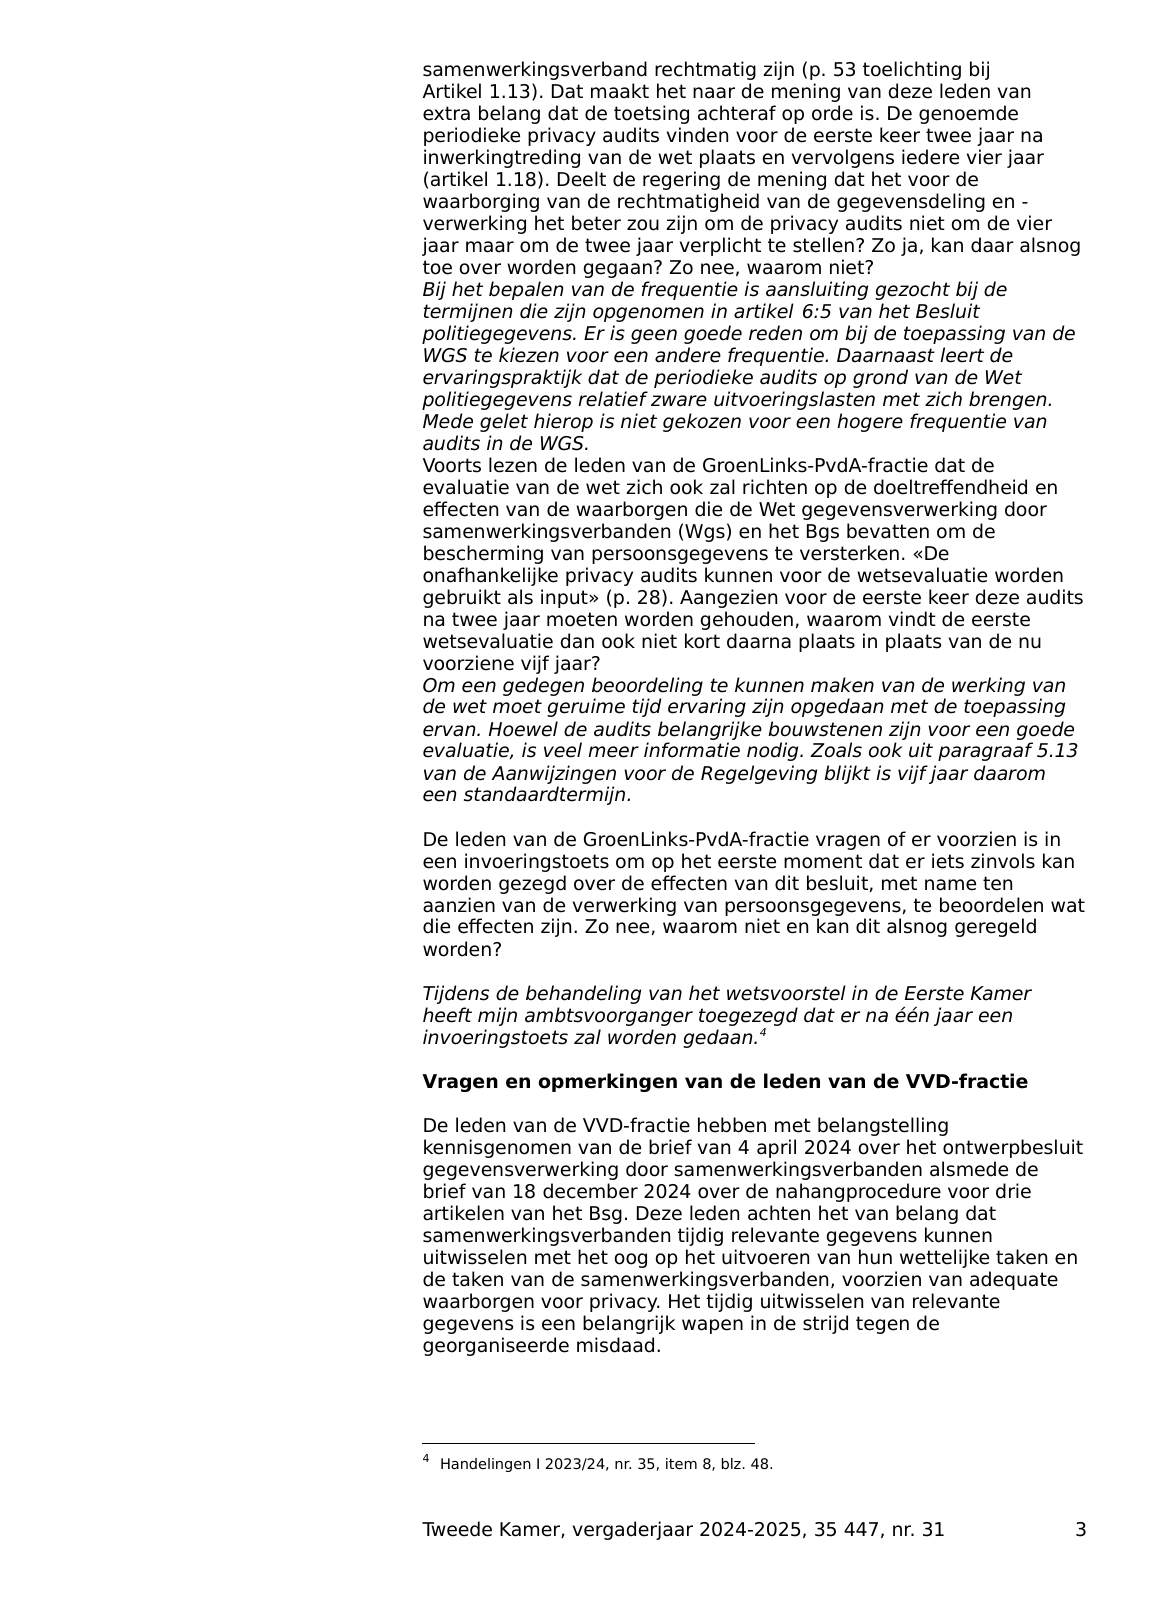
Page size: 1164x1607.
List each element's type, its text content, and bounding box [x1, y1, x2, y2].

text Bij het bepalen van de frequentie is aansluiting gezocht bij de termijnen die zijn opgenomen in artikel 6:5 van het Besluit politiegegevens. Er is geen goede reden om bij de toepassing van de WGS te kiezen voor een andere frequentie. Daarnaast leert de ervaringspraktijk dat de periodieke audits op grond van de Wet politiegegevens relatief zware uitvoeringslasten met zich brengen. Mede gelet hierop is niet gekozen voor een hogere frequentie van audits in de WGS. [422, 279, 1087, 455]
text Tijdens de behandeling van het wetsvoorstel in de Eerste Kamer heeft mijn ambtsvoorganger toegezegd dat er na één jaar een invoeringstoets zal worden gedaan. [422, 983, 1087, 1048]
text De leden van de GroenLinks-PvdA-fractie vragen of er voorzien is in een invoeringstoets om op het eerste moment dat er iets zinvols kan worden gezegd over de effecten van dit besluit, met name ten aanzien van de verwerking van persoonsgegevens, te beoordelen wat die effecten zijn. Zo nee, waarom niet en kan dit alsnog geregeld worden? [422, 828, 1087, 960]
text Voorts lezen de leden van de GroenLinks-PvdA-fractie dat de evaluatie van de wet zich ook zal richten op de doeltreffendheid en effecten van de waarborgen die de Wet gegevensverwerking door samenwerkingsverbanden (Wgs) en het Bgs bevatten om de bescherming van persoonsgegevens te versterken. «De onafhankelijke privacy audits kunnen voor de wetsevaluatie worden gebruikt als input» (p. 28). Aangezien voor de eerste keer deze audits na twee jaar moeten worden gehouden, waarom vindt de eerste wetsevaluatie dan ook niet kort daarna plaats in plaats van de nu voorziene vijf jaar? [422, 455, 1087, 674]
text Om een gedegen beoordeling te kunnen maken van de werking van de wet moet geruime tijd ervaring zijn opgedaan met de toepassing ervan. Hoewel de audits belangrijke bouwstenen zijn voor een goede evaluatie, is veel meer informatie nodig. Zoals ook uit paragraaf 5.13 van de Aanwijzingen voor de Regelgeving blijkt is vijf jaar daarom een standaardtermijn. [422, 674, 1087, 806]
text Handelingen I 2023/24, nr. 35, item 8, blz. 48. [422, 1452, 1087, 1474]
text De leden van de VVD-fractie hebben met belangstelling kennisgenomen van de brief van 4 april 2024 over het ontwerpbesluit gegevensverwerking door samenwerkingsverbanden alsmede de brief van 18 december 2024 over de nahangprocedure voor drie artikelen van het Bsg. Deze leden achten het van belang dat samenwerkingsverbanden tijdig relevante gegevens kunnen uitwisselen met het oog op het uitvoeren van hun wettelijke taken en de taken van de samenwerkingsverbanden, voorzien van adequate waarborgen voor privacy. Het tijdig uitwisselen van relevante gegevens is een belangrijk wapen in de strijd tegen de georganiseerde misdaad. [422, 1115, 1087, 1357]
subtitle Vragen en opmerkingen van de leden van de VVD-fractie [422, 1071, 1087, 1093]
text samenwerkingsverband rechtmatig zijn (p. 53 toelichting bij Artikel 1.13). Dat maakt het naar de mening van deze leden van extra belang dat de toetsing achteraf op orde is. De genoemde periodieke privacy audits vinden voor de eerste keer twee jaar na inwerkingtreding van de wet plaats en vervolgens iedere vier jaar (artikel 1.18). Deelt de regering de mening dat het voor de waarborging van de rechtmatigheid van de gegevensdeling en -verwerking het beter zou zijn om de privacy audits niet om de vier jaar maar om de twee jaar verplicht te stellen? Zo ja, kan daar alsnog toe over worden gegaan? Zo nee, waarom niet? [422, 59, 1087, 279]
